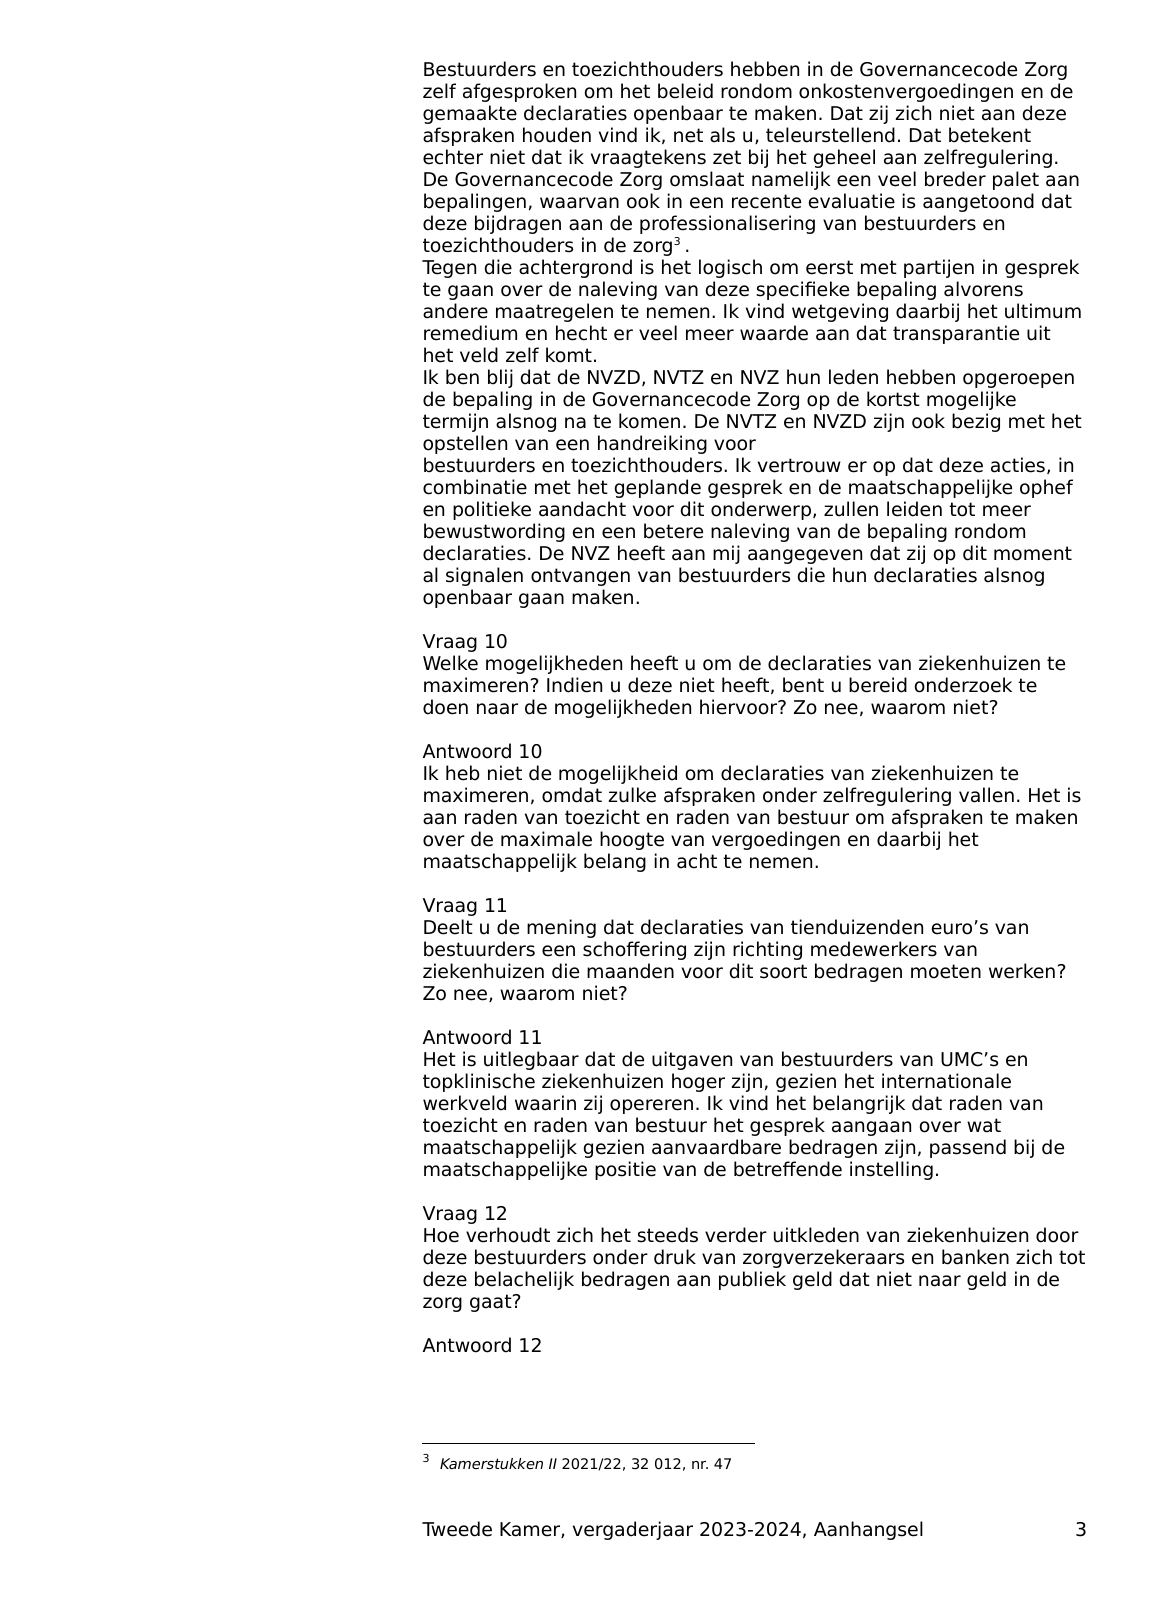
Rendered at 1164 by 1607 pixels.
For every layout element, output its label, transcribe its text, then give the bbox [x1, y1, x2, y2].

text Antwoord 11 [422, 1027, 1087, 1049]
text Kamerstukken II 2021/22, 32 012, nr. 47 [422, 1452, 1087, 1474]
text Vraag 12 [422, 1203, 1087, 1225]
text Bestuurders en toezichthouders hebben in de Governancecode Zorg zelf afgesproken om het beleid rondom onkostenvergoedingen en de gemaakte declaraties openbaar te maken. Dat zij zich niet aan deze afspraken houden vind ik, net als u, teleurstellend. Dat betekent echter niet dat ik vraagtekens zet bij het geheel aan zelfregulering. De Governancecode Zorg omslaat namelijk een veel breder palet aan bepalingen, waarvan ook in een recente evaluatie is aangetoond dat deze bijdragen aan de professionalisering van bestuurders en toezichthouders in de zorg. [422, 59, 1087, 257]
text Vraag 10 [422, 631, 1087, 653]
text Welke mogelijkheden heeft u om de declaraties van ziekenhuizen te maximeren? Indien u deze niet heeft, bent u bereid onderzoek te doen naar de mogelijkheden hiervoor? Zo nee, waarom niet? [422, 653, 1087, 719]
text Ik ben blij dat de NVZD, NVTZ en NVZ hun leden hebben opgeroepen de bepaling in de Governancecode Zorg op de kortst mogelijke termijn alsnog na te komen. De NVTZ en NVZD zijn ook bezig met het opstellen van een handreiking voor [422, 367, 1087, 455]
text bestuurders en toezichthouders. Ik vertrouw er op dat deze acties, in combinatie met het geplande gesprek en de maatschappelijke ophef en politieke aandacht voor dit onderwerp, zullen leiden tot meer bewustwording en een betere naleving van de bepaling rondom declaraties. De NVZ heeft aan mij aangegeven dat zij op dit moment al signalen ontvangen van bestuurders die hun declaraties alsnog openbaar gaan maken. [422, 455, 1087, 608]
text Vraag 11 [422, 895, 1087, 917]
text Antwoord 12 [422, 1335, 1087, 1357]
text Deelt u de mening dat declaraties van tienduizenden euro’s van bestuurders een schoffering zijn richting medewerkers van ziekenhuizen die maanden voor dit soort bedragen moeten werken? Zo nee, waarom niet? [422, 917, 1087, 1005]
text Hoe verhoudt zich het steeds verder uitkleden van ziekenhuizen door deze bestuurders onder druk van zorgverzekeraars en banken zich tot deze belachelijk bedragen aan publiek geld dat niet naar geld in de zorg gaat? [422, 1225, 1087, 1313]
text Antwoord 10 [422, 741, 1087, 763]
text Tegen die achtergrond is het logisch om eerst met partijen in gesprek te gaan over de naleving van deze specifieke bepaling alvorens andere maatregelen te nemen. Ik vind wetgeving daarbij het ultimum remedium en hecht er veel meer waarde aan dat transparantie uit het veld zelf komt. [422, 257, 1087, 367]
text Ik heb niet de mogelijkheid om declaraties van ziekenhuizen te maximeren, omdat zulke afspraken onder zelfregulering vallen. Het is aan raden van toezicht en raden van bestuur om afspraken te maken over de maximale hoogte van vergoedingen en daarbij het maatschappelijk belang in acht te nemen. [422, 763, 1087, 873]
text Het is uitlegbaar dat de uitgaven van bestuurders van UMC’s en topklinische ziekenhuizen hoger zijn, gezien het internationale werkveld waarin zij opereren. Ik vind het belangrijk dat raden van toezicht en raden van bestuur het gesprek aangaan over wat maatschappelijk gezien aanvaardbare bedragen zijn, passend bij de maatschappelijke positie van de betreffende instelling. [422, 1049, 1087, 1181]
